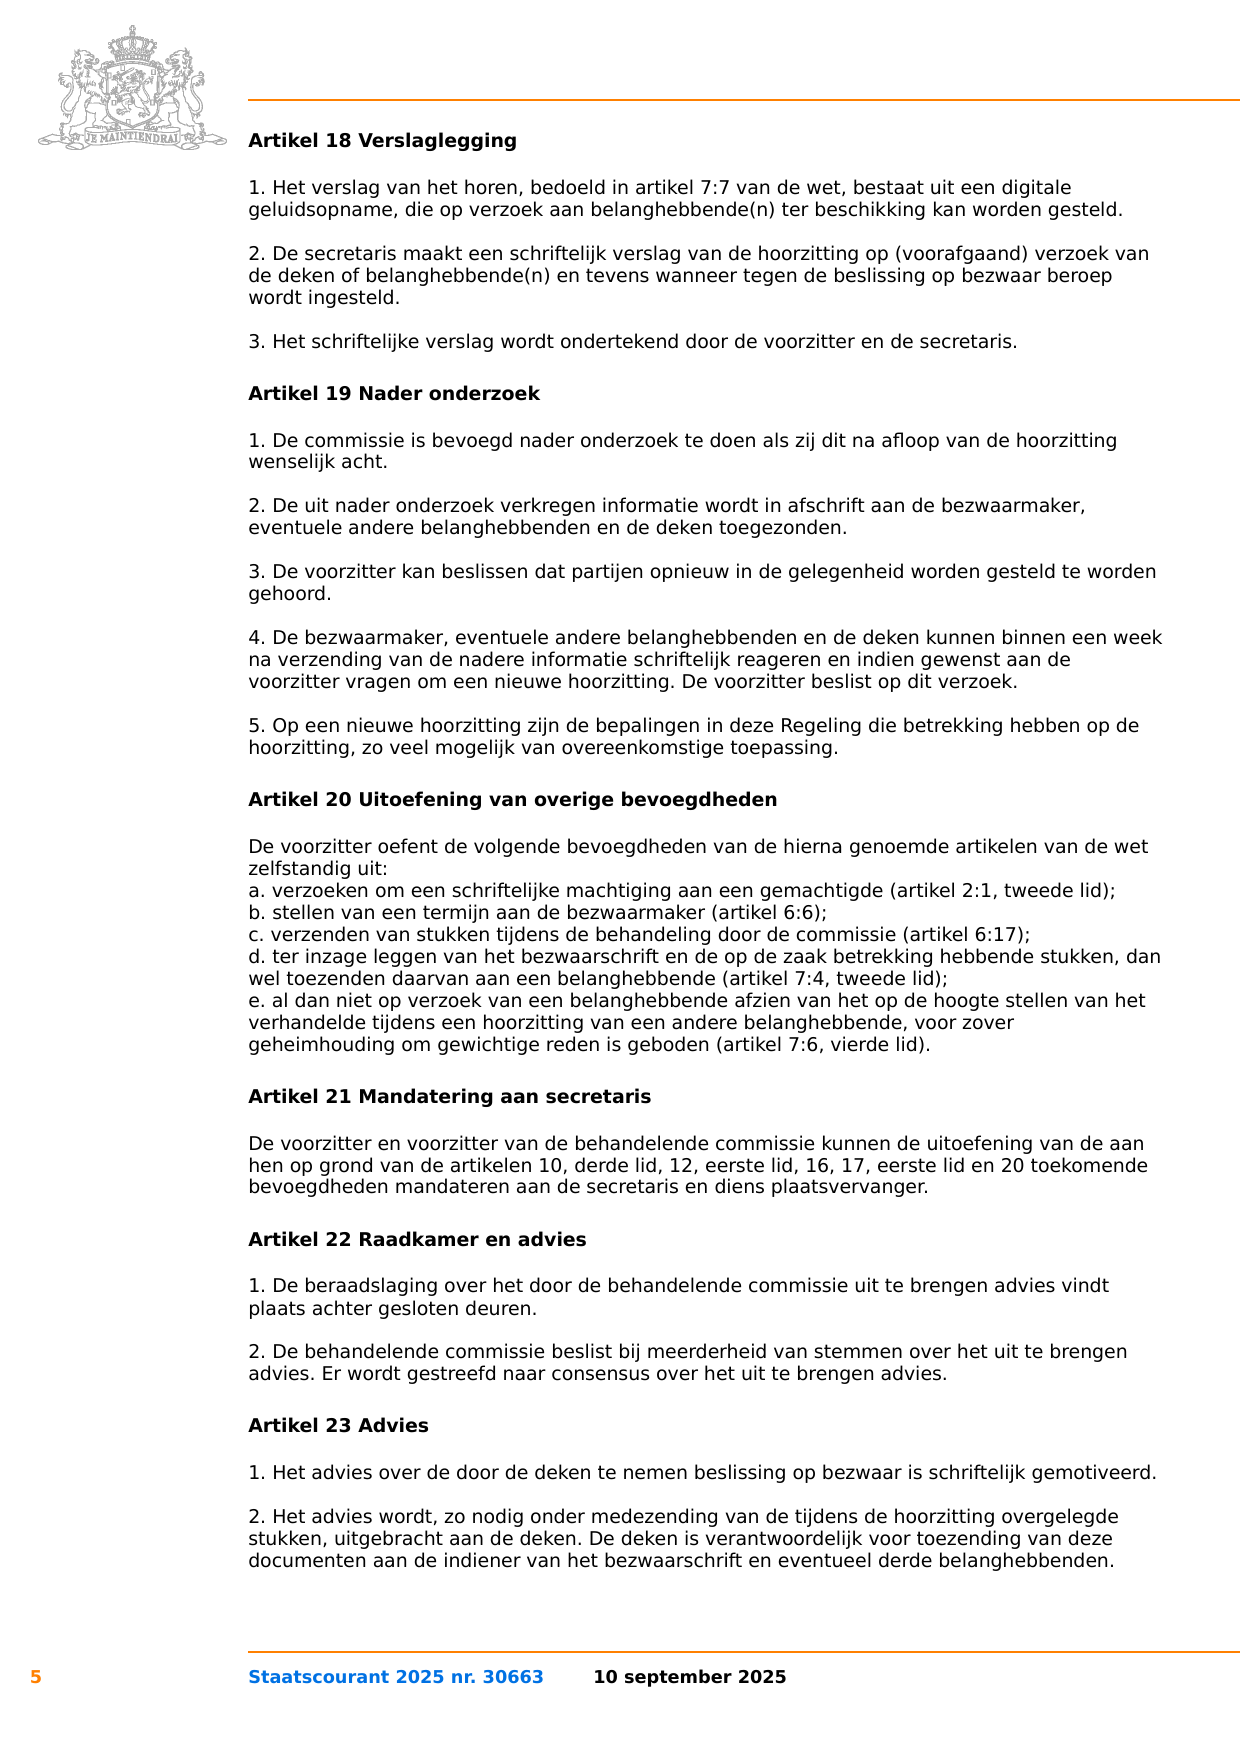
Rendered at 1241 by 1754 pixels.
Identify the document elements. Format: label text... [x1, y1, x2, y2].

subtitle Artikel 22 Raadkamer en advies [248, 1228, 1163, 1250]
text 2. De uit nader onderzoek verkregen informatie wordt in afschrift aan de bezwaarmaker, eventuele andere belanghebbenden en de deken toegezonden. [248, 495, 1163, 539]
text a. verzoeken om een schriftelijke machtiging aan een gemachtigde (artikel 2:1, tweede lid); [248, 880, 1163, 902]
text e. al dan niet op verzoek van een belanghebbende afzien van het op de hoogte stellen van het verhandelde tijdens een hoorzitting van een andere belanghebbende, voor zover geheimhouding om gewichtige reden is geboden (artikel 7:6, vierde lid). [248, 989, 1163, 1056]
subtitle Artikel 23 Advies [248, 1415, 1163, 1437]
text 2. De secretaris maakt een schriftelijk verslag van de hoorzitting op (voorafgaand) verzoek van de deken of belanghebbende(n) en tevens wanneer tegen de beslissing op bezwaar beroep wordt ingesteld. [248, 243, 1163, 309]
text 3. Het schriftelijke verslag wordt ondertekend door de voorzitter en de secretaris. [248, 331, 1163, 352]
text 2. De behandelende commissie beslist bij meerderheid van stemmen over het uit te brengen advies. Er wordt gestreefd naar consensus over het uit te brengen advies. [248, 1341, 1163, 1385]
subtitle Artikel 20 Uitoefening van overige bevoegdheden [248, 789, 1163, 811]
subtitle Artikel 19 Nader onderzoek [248, 382, 1163, 404]
text 1. Het verslag van het horen, bedoeld in artikel 7:7 van de wet, bestaat uit een digitale geluidsopname, die op verzoek aan belanghebbende(n) ter beschikking kan worden gesteld. [248, 177, 1163, 221]
text 1. Het advies over de door de deken te nemen beslissing op bezwaar is schriftelijk gemotiveerd. [248, 1462, 1163, 1484]
text De voorzitter en voorzitter van de behandelende commissie kunnen de uitoefening van de aan hen op grond van de artikelen 10, derde lid, 12, eerste lid, 16, 17, eerste lid en 20 toekomende bevoegdheden mandateren aan de secretaris en diens plaatsvervanger. [248, 1132, 1163, 1198]
subtitle Artikel 18 Verslaglegging [248, 130, 1163, 152]
text c. verzenden van stukken tijdens de behandeling door de commissie (artikel 6:17); [248, 924, 1163, 946]
text b. stellen van een termijn aan de bezwaarmaker (artikel 6:6); [248, 902, 1163, 924]
text 4. De bezwaarmaker, eventuele andere belanghebbenden en de deken kunnen binnen een week na verzending van de nadere informatie schriftelijk reageren en indien gewenst aan de voorzitter vragen om een nieuwe hoorzitting. De voorzitter beslist op dit verzoek. [248, 627, 1163, 693]
text d. ter inzage leggen van het bezwaarschrift en de op de zaak betrekking hebbende stukken, dan wel toezenden daarvan aan een belanghebbende (artikel 7:4, tweede lid); [248, 946, 1163, 989]
text 3. De voorzitter kan beslissen dat partijen opnieuw in de gelegenheid worden gesteld te worden gehoord. [248, 561, 1163, 605]
text 1. De commissie is bevoegd nader onderzoek te doen als zij dit na afloop van de hoorzitting wenselijk acht. [248, 429, 1163, 473]
picture [38, 25, 227, 150]
text De voorzitter oefent de volgende bevoegdheden van de hierna genoemde artikelen van de wet zelfstandig uit: [248, 836, 1163, 880]
text 1. De beraadslaging over het door de behandelende commissie uit te brengen advies vindt plaats achter gesloten deuren. [248, 1275, 1163, 1319]
text 5. Op een nieuwe hoorzitting zijn de bepalingen in deze Regeling die betrekking hebben op de hoorzitting, zo veel mogelijk van overeenkomstige toepassing. [248, 715, 1163, 759]
subtitle Artikel 21 Mandatering aan secretaris [248, 1086, 1163, 1107]
text 2. Het advies wordt, zo nodig onder medezending van de tijdens de hoorzitting overgelegde stukken, uitgebracht aan de deken. De deken is verantwoordelijk voor toezending van deze documenten aan de indiener van het bezwaarschrift en eventueel derde belanghebbenden. [248, 1506, 1163, 1572]
